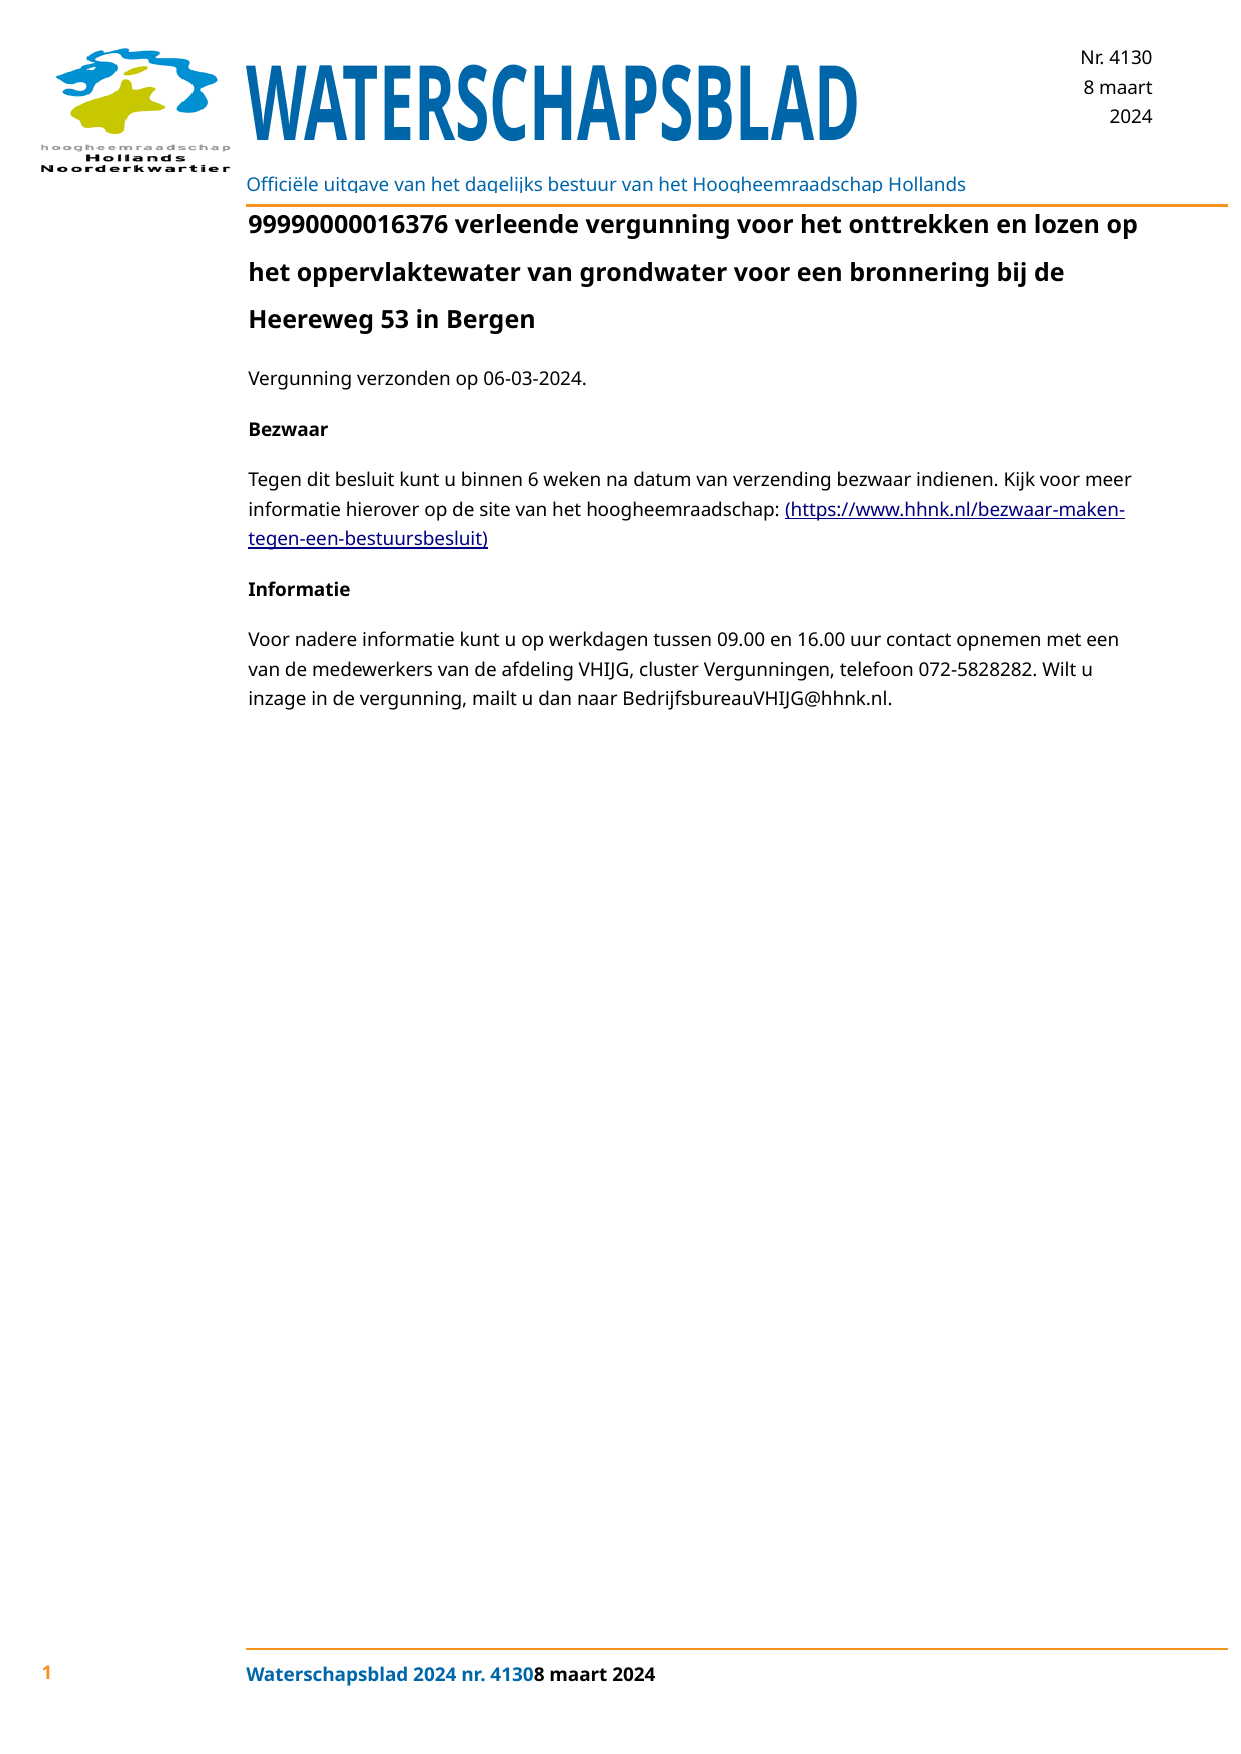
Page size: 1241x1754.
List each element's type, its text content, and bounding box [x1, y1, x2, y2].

text Tegen dit besluit kunt u binnen 6 weken na datum van verzending bezwaar indienen. Kijk voor meer informatie hierover op de site van het hoogheemraadschap: (https://www.hhnk.nl/bezwaar-maken-tegen-een-bestuursbesluit) [248, 466, 1152, 551]
text Voor nadere informatie kunt u op werkdagen tussen 09.00 en 16.00 uur contact opnemen met een van de medewerkers van de afdeling VHIJG, cluster Vergunningen, telefoon 072-5828282. Wilt u inzage in de vergunning, mailt u dan naar BedrijfsbureauVHIJG@hhnk.nl. [248, 626, 1152, 711]
text Vergunning verzonden op 06-03-2024. [248, 366, 1152, 391]
text Bezwaar [248, 416, 1152, 442]
picture [41, 47, 231, 172]
text Informatie [248, 576, 1152, 602]
text 99990000016376 verleende vergunning voor het onttrekken en lozen op het oppervlaktewater van grondwater voor een bronnering bij de Heereweg 53 in Bergen [248, 207, 1152, 336]
